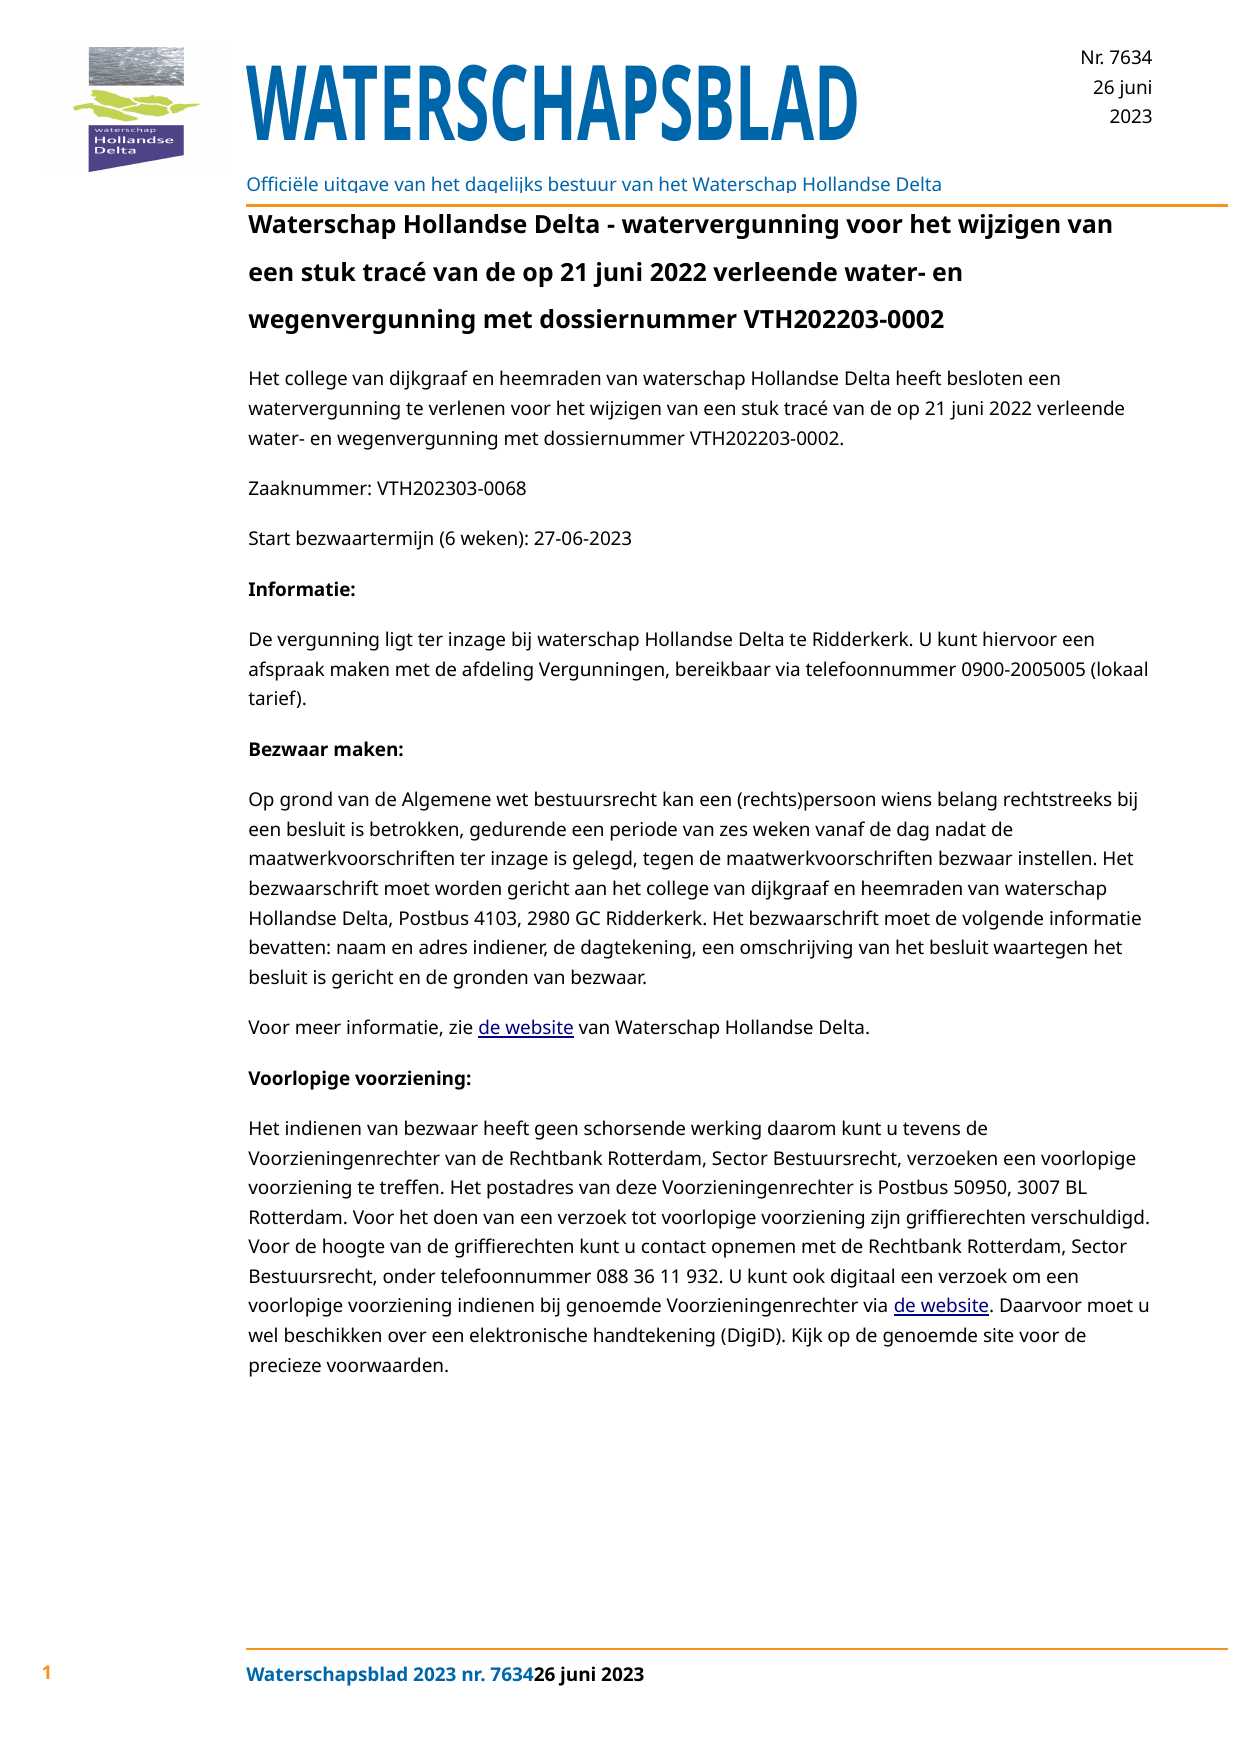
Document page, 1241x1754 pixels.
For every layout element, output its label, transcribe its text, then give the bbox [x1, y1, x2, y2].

text Voorlopige voorziening: [248, 1065, 1152, 1090]
text Voor meer informatie, zie de website van Waterschap Hollandse Delta. [248, 1014, 1152, 1040]
text Zaaknummer: VTH202303-0068 [248, 475, 1152, 501]
text Start bezwaartermijn (6 weken): 27-06-2023 [248, 526, 1152, 551]
text Waterschap Hollandse Delta - watervergunning voor het wijzigen van een stuk tracé van de op 21 juni 2022 verleende water- en wegenvergunning met dossiernummer VTH202203-0002 [248, 207, 1152, 336]
text Het college van dijkgraaf en heemraden van waterschap Hollandse Delta heeft besloten een watervergunning te verlenen voor het wijzigen van een stuk tracé van de op 21 juni 2022 verleende water- en wegenvergunning met dossiernummer VTH202203-0002. [248, 366, 1152, 450]
text Het indienen van bezwaar heeft geen schorsende werking daarom kunt u tevens de Voorzieningenrechter van de Rechtbank Rotterdam, Sector Bestuursrecht, verzoeken een voorlopige voorziening te treffen. Het postadres van deze Voorzieningenrechter is Postbus 50950, 3007 BL Rotterdam. Voor het doen van een verzoek tot voorlopige voorziening zijn griffierechten verschuldigd. Voor de hoogte van de griffierechten kunt u contact opnemen met de Rechtbank Rotterdam, Sector Bestuursrecht, onder telefoonnummer 088 36 11 932. U kunt ook digitaal een verzoek om een voorlopige voorziening indienen bij genoemde Voorzieningenrechter via de website. Daarvoor moet u wel beschikken over een elektronische handtekening (DigiD). Kijk op de genoemde site voor de precieze voorwaarden. [248, 1115, 1152, 1377]
text Informatie: [248, 576, 1152, 602]
picture [41, 47, 231, 172]
text De vergunning ligt ter inzage bij waterschap Hollandse Delta te Ridderkerk. U kunt hiervoor een afspraak maken met de afdeling Vergunningen, bereikbaar via telefoonnummer 0900-2005005 (lokaal tarief). [248, 626, 1152, 711]
text Bezwaar maken: [248, 736, 1152, 762]
text Op grond van de Algemene wet bestuursrecht kan een (rechts)persoon wiens belang rechtstreeks bij een besluit is betrokken, gedurende een periode van zes weken vanaf de dag nadat de maatwerkvoorschriften ter inzage is gelegd, tegen de maatwerkvoorschriften bezwaar instellen. Het bezwaarschrift moet worden gericht aan het college van dijkgraaf en heemraden van waterschap Hollandse Delta, Postbus 4103, 2980 GC Ridderkerk. Het bezwaarschrift moet de volgende informatie bevatten: naam en adres indiener, de dagtekening, een omschrijving van het besluit waartegen het besluit is gericht en de gronden van bezwaar. [248, 786, 1152, 989]
